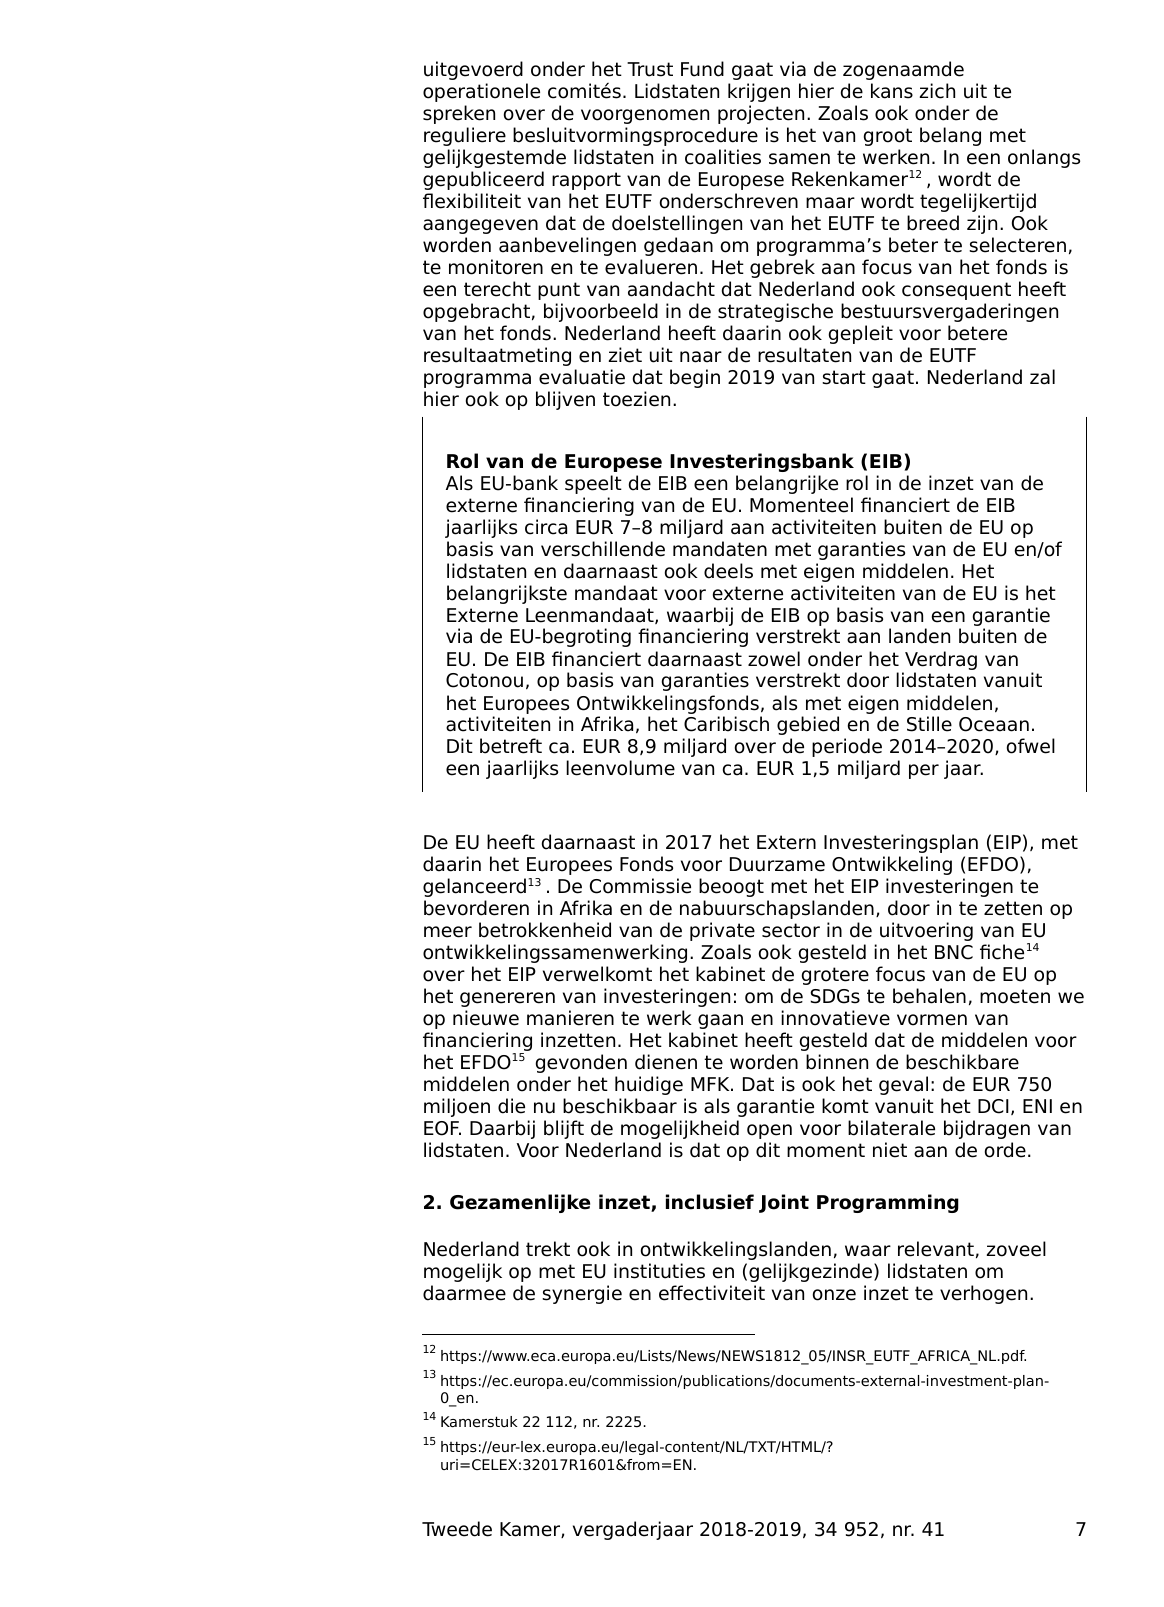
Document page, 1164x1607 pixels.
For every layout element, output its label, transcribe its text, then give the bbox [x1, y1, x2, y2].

table_header Rol van de Europese Investeringsbank (EIB) Als EU-bank speelt de EIB een belangrijke rol in de inzet van de externe financiering van de EU. Momenteel financiert de EIB jaarlijks circa EUR 7–8 miljard aan activiteiten buiten de EU op basis van verschillende mandaten met garanties van de EU en/of lidstaten en daarnaast ook deels met eigen middelen. Het belangrijkste mandaat voor externe activiteiten van de EU is het Externe Leenmandaat, waarbij de EIB op basis van een garantie via de EU-begroting financiering verstrekt aan landen buiten de EU. De EIB financiert daarnaast zowel onder het Verdrag van Cotonou, op basis van garanties verstrekt door lidstaten vanuit het Europees Ontwikkelingsfonds, als met eigen middelen, activiteiten in Afrika, het Caribisch gebied en de Stille Oceaan. Dit betreft ca. EUR 8,9 miljard over de periode 2014–2020, ofwel een jaarlijks leenvolume van ca. EUR 1,5 miljard per jaar. [423, 417, 1086, 792]
text https://eur-lex.europa.eu/legal-content/NL/TXT/HTML/?uri=CELEX:32017R1601&from=EN. [422, 1435, 1087, 1474]
text Nederland trekt ook in ontwikkelingslanden, waar relevant, zoveel mogelijk op met EU instituties en (gelijkgezinde) lidstaten om daarmee de synergie en effectiviteit van onze inzet te verhogen. [422, 1239, 1087, 1304]
text https://www.eca.europa.eu/Lists/News/NEWS1812_05/INSR_EUTF_AFRICA_NL.pdf. [422, 1343, 1087, 1366]
text uitgevoerd onder het Trust Fund gaat via de zogenaamde operationele comités. Lidstaten krijgen hier de kans zich uit te spreken over de voorgenomen projecten. Zoals ook onder de reguliere besluitvormingsprocedure is het van groot belang met gelijkgestemde lidstaten in coalities samen te werken. In een onlangs gepubliceerd rapport van de Europese Rekenkamer, wordt de flexibiliteit van het EUTF onderschreven maar wordt tegelijkertijd aangegeven dat de doelstellingen van het EUTF te breed zijn. Ook worden aanbevelingen gedaan om programma’s beter te selecteren, te monitoren en te evalueren. Het gebrek aan focus van het fonds is een terecht punt van aandacht dat Nederland ook consequent heeft opgebracht, bijvoorbeeld in de strategische bestuursvergaderingen van het fonds. Nederland heeft daarin ook gepleit voor betere resultaatmeting en ziet uit naar de resultaten van de EUTF programma evaluatie dat begin 2019 van start gaat. Nederland zal hier ook op blijven toezien. [422, 59, 1087, 411]
text https://ec.europa.eu/commission/publications/documents-external-investment-plan-0_en. [422, 1368, 1087, 1407]
text De EU heeft daarnaast in 2017 het Extern Investeringsplan (EIP), met daarin het Europees Fonds voor Duurzame Ontwikkeling (EFDO), gelanceerd. De Commissie beoogt met het EIP investeringen te bevorderen in Afrika en de nabuurschapslanden, door in te zetten op meer betrokkenheid van de private sector in de uitvoering van EU ontwikkelingssamenwerking. Zoals ook gesteld in het BNC fiche over het EIP verwelkomt het kabinet de grotere focus van de EU op het genereren van investeringen: om de SDGs te behalen, moeten we op nieuwe manieren te werk gaan en innovatieve vormen van financiering inzetten. Het kabinet heeft gesteld dat de middelen voor het EFDO gevonden dienen te worden binnen de beschikbare middelen onder het huidige MFK. Dat is ook het geval: de EUR 750 miljoen die nu beschikbaar is als garantie komt vanuit het DCI, ENI en EOF. Daarbij blijft de mogelijkheid open voor bilaterale bijdragen van lidstaten. Voor Nederland is dat op dit moment niet aan de orde. [422, 832, 1087, 1162]
subtitle 2. Gezamenlijke inzet, inclusief Joint Programming [422, 1192, 1087, 1214]
text Kamerstuk 22 112, nr. 2225. [422, 1410, 1087, 1432]
